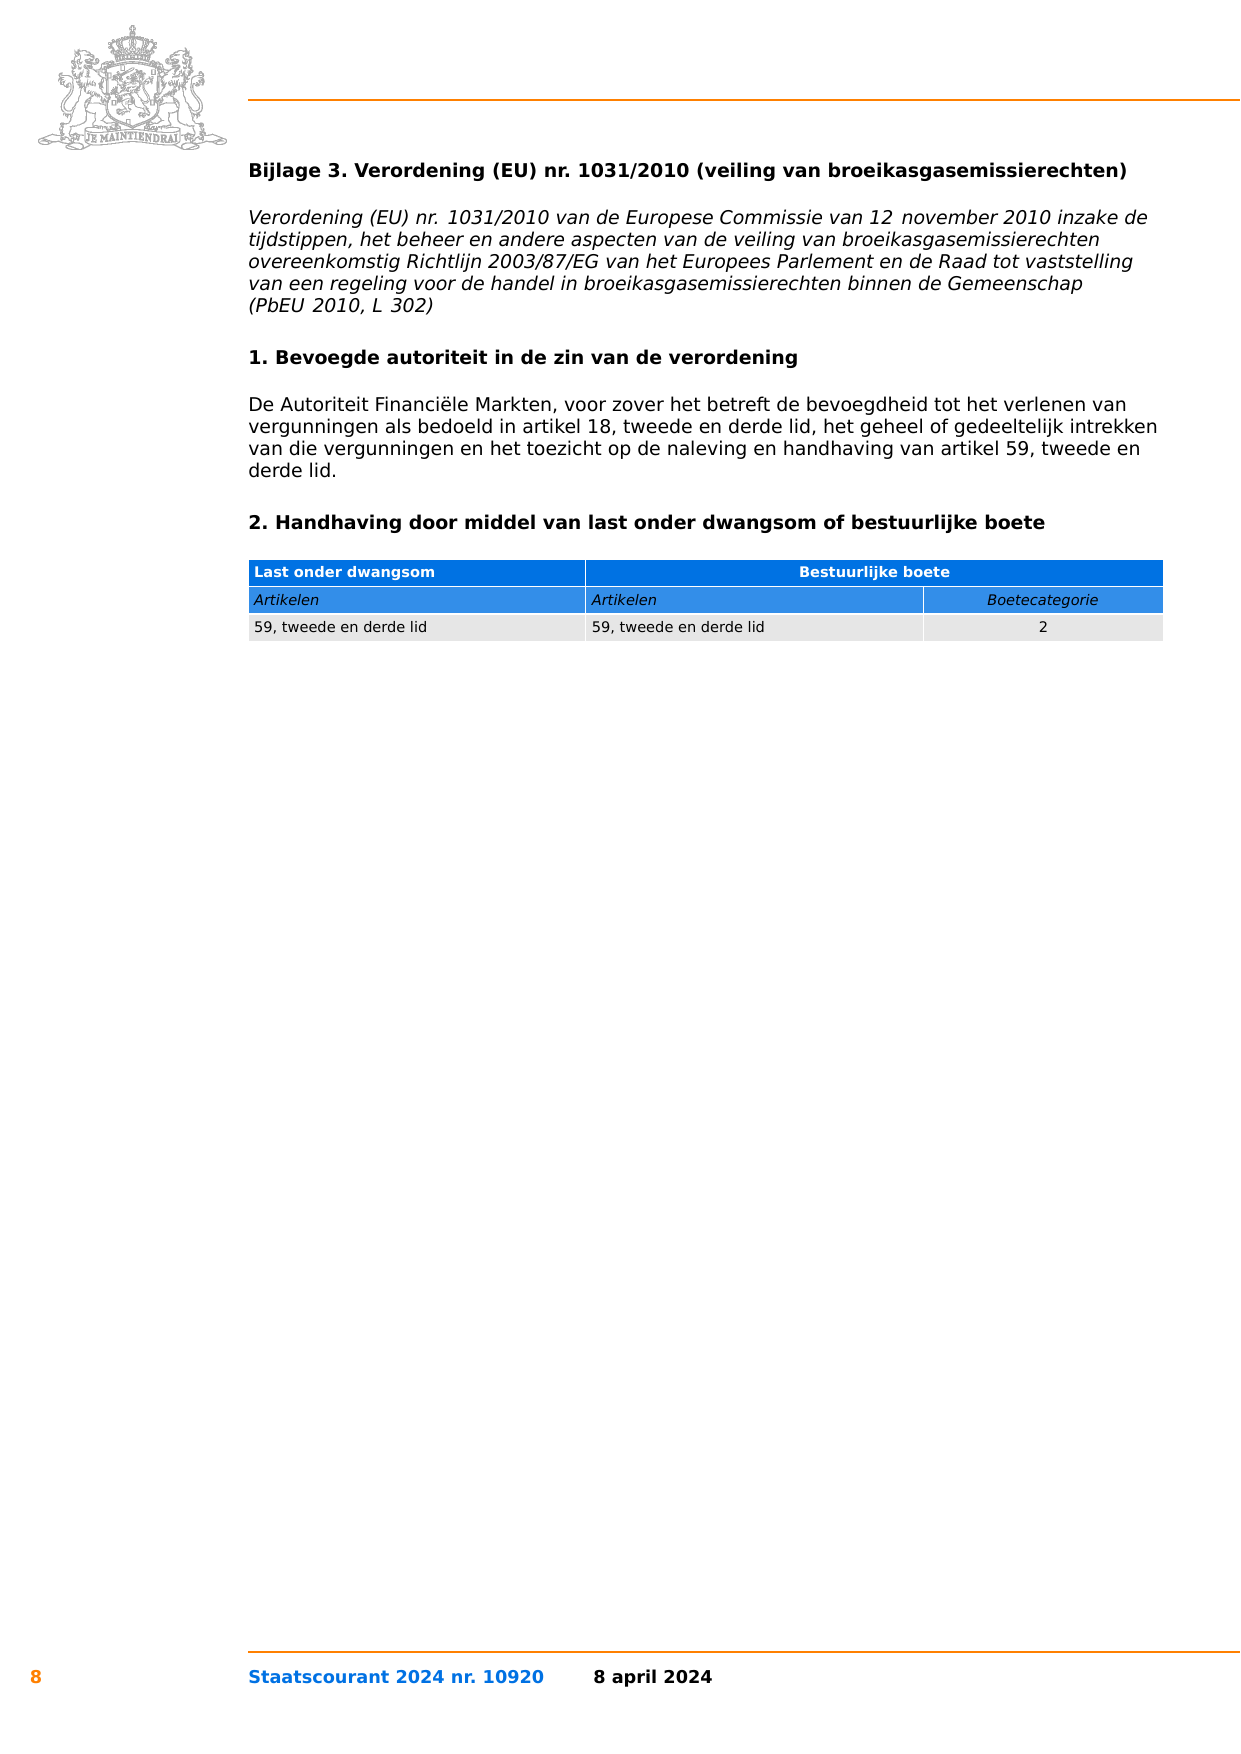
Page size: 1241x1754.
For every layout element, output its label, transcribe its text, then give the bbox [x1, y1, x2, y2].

table_cell 59, tweede en derde lid [249, 615, 585, 641]
table_cell Artikelen [586, 587, 923, 613]
text Verordening (EU) nr. 1031/2010 van de Europese Commissie van 12 november 2010 inzake de tijdstippen, het beheer en andere aspecten van de veiling van broeikasgasemissierechten overeenkomstig Richtlijn 2003/87/EG van het Europees Parlement en de Raad tot vaststelling van een regeling voor de handel in broeikasgasemissierechten binnen de Gemeenschap (PbEU 2010, L 302) [248, 207, 1163, 317]
text De Autoriteit Financiële Markten, voor zover het betreft de bevoegdheid tot het verlenen van vergunningen als bedoeld in artikel 18, tweede en derde lid, het geheel of gedeeltelijk intrekken van die vergunningen en het toezicht op de naleving en handhaving van artikel 59, tweede en derde lid. [248, 394, 1163, 482]
subtitle 1. Bevoegde autoriteit in de zin van de verordening [248, 347, 1163, 369]
subtitle 2. Handhaving door middel van last onder dwangsom of bestuurlijke boete [248, 512, 1163, 534]
table_header Last onder dwangsom [249, 560, 585, 586]
table_cell 2 [924, 615, 1163, 641]
table_header Bestuurlijke boete [586, 560, 1163, 586]
table_cell 59, tweede en derde lid [586, 615, 923, 641]
table_cell Artikelen [249, 587, 585, 613]
picture [38, 25, 227, 150]
subtitle Bijlage 3. Verordening (EU) nr. 1031/2010 (veiling van broeikasgasemissierechten) [248, 160, 1163, 182]
table_cell Boetecategorie [924, 587, 1163, 613]
